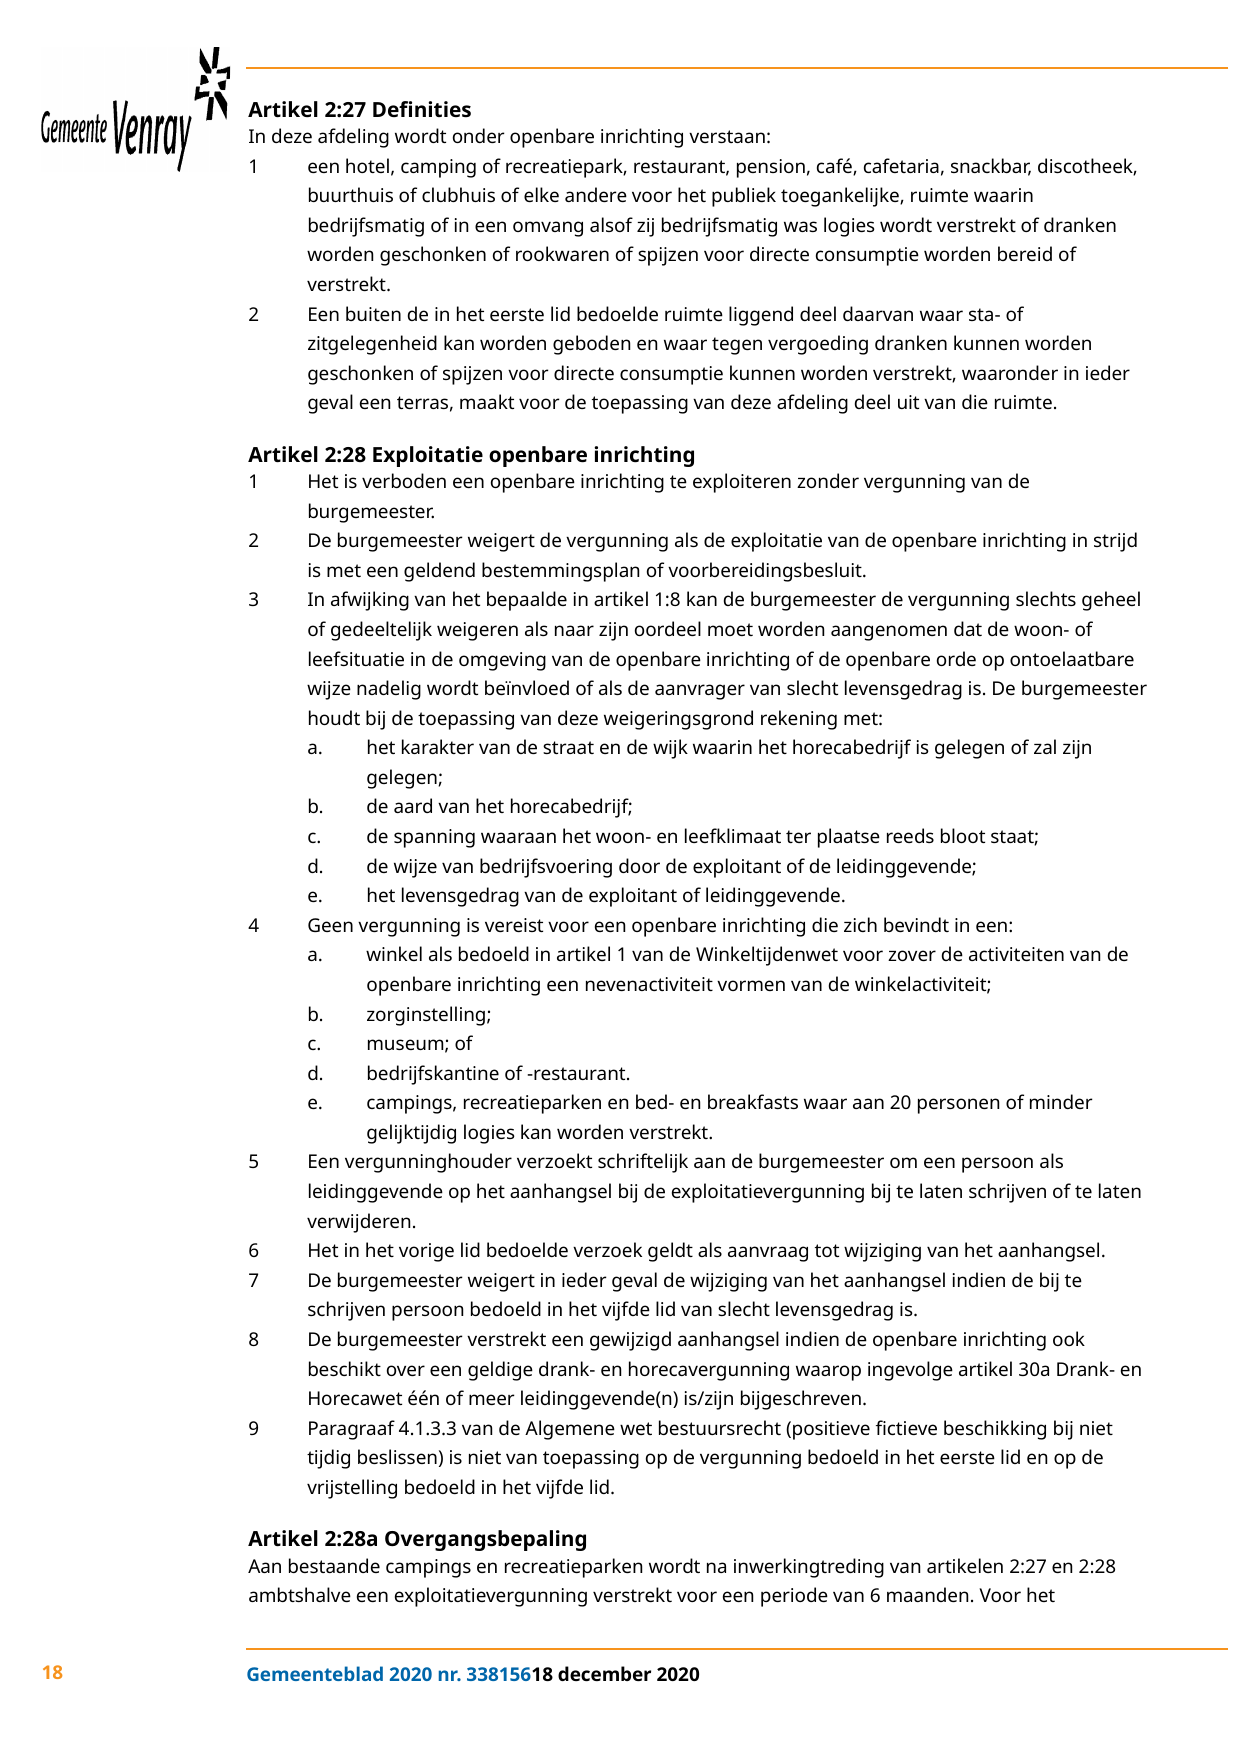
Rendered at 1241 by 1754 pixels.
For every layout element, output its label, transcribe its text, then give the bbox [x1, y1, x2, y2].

list Een buiten de in het eerste lid bedoelde ruimte liggend deel daarvan waar sta- of zitgelegenheid kan worden geboden en waar tegen vergoeding dranken kunnen worden geschonken of spijzen voor directe consumptie kunnen worden verstrekt, waaronder in ieder geval een terras, maakt voor de toepassing van deze afdeling deel uit van die ruimte. [248, 301, 1152, 415]
text Artikel 2:27 Definities [248, 95, 1152, 123]
list Een vergunninghouder verzoekt schriftelijk aan de burgemeester om een persoon als leidinggevende op het aanhangsel bij de exploitatievergunning bij te laten schrijven of te laten verwijderen. [248, 1149, 1152, 1234]
list Geen vergunning is vereist voor een openbare inrichting die zich bevindt in een: [248, 912, 1152, 938]
list De burgemeester weigert de vergunning als de exploitatie van de openbare inrichting in strijd is met een geldend bestemmingsplan of voorbereidingsbesluit. [248, 527, 1152, 583]
list het karakter van de straat en de wijk waarin het horecabedrijf is gelegen of zal zijn gelegen; [307, 734, 1152, 790]
list de wijze van bedrijfsvoering door de exploitant of de leidinggevende; [307, 853, 1152, 879]
list bedrijfskantine of -restaurant. [307, 1060, 1152, 1086]
list Het is verboden een openbare inrichting te exploiteren zonder vergunning van de burgemeester. [248, 468, 1152, 524]
text In deze afdeling wordt onder openbare inrichting verstaan: [248, 123, 1152, 149]
list museum; of [307, 1030, 1152, 1056]
list de aard van het horecabedrijf; [307, 794, 1152, 819]
list In afwijking van het bepaalde in artikel 1:8 kan de burgemeester de vergunning slechts geheel of gedeeltelijk weigeren als naar zijn oordeel moet worden aangenomen dat de woon- of leefsituatie in de omgeving van de openbare inrichting of de openbare orde op ontoelaatbare wijze nadelig wordt beïnvloed of als de aanvrager van slecht levensgedrag is. De burgemeester houdt bij de toepassing van deze weigeringsgrond rekening met: [248, 587, 1152, 731]
list De burgemeester verstrekt een gewijzigd aanhangsel indien de openbare inrichting ook beschikt over een geldige drank- en horecavergunning waarop ingevolge artikel 30a Drank- en Horecawet één of meer leidinggevende(n) is/zijn bijgeschreven. [248, 1326, 1152, 1411]
list winkel als bedoeld in artikel 1 van de Winkeltijdenwet voor zover de activiteiten van de openbare inrichting een nevenactiviteit vormen van de winkelactiviteit; [307, 942, 1152, 997]
list zorginstelling; [307, 1001, 1152, 1027]
list campings, recreatieparken en bed- en breakfasts waar aan 20 personen of minder gelijktijdig logies kan worden verstrekt. [307, 1089, 1152, 1145]
text Aan bestaande campings en recreatieparken wordt na inwerkingtreding van artikelen 2:27 en 2:28 ambtshalve een exploitatievergunning verstrekt voor een periode van 6 maanden. Voor het [248, 1553, 1152, 1608]
list de spanning waaraan het woon- en leefklimaat ter plaatse reeds bloot staat; [307, 823, 1152, 849]
list De burgemeester weigert in ieder geval de wijziging van het aanhangsel indien de bij te schrijven persoon bedoeld in het vijfde lid van slecht levensgedrag is. [248, 1267, 1152, 1322]
list een hotel, camping of recreatiepark, restaurant, pension, café, cafetaria, snackbar, discotheek, buurthuis of clubhuis of elke andere voor het publiek toegankelijke, ruimte waarin bedrijfsmatig of in een omvang alsof zij bedrijfsmatig was logies wordt verstrekt of dranken worden geschonken of rookwaren of spijzen voor directe consumptie worden bereid of verstrekt. [248, 153, 1152, 297]
text Artikel 2:28 Exploitatie openbare inrichting [248, 440, 1152, 468]
list Paragraaf 4.1.3.3 van de Algemene wet bestuursrecht (positieve fictieve beschikking bij niet tijdig beslissen) is niet van toepassing op de vergunning bedoeld in het eerste lid en op de vrijstelling bedoeld in het vijfde lid. [248, 1415, 1152, 1500]
list het levensgedrag van de exploitant of leidinggevende. [307, 882, 1152, 908]
text Artikel 2:28a Overgangsbepaling [248, 1524, 1152, 1553]
picture [41, 47, 231, 172]
list Het in het vorige lid bedoelde verzoek geldt als aanvraag tot wijziging van het aanhangsel. [248, 1237, 1152, 1263]
